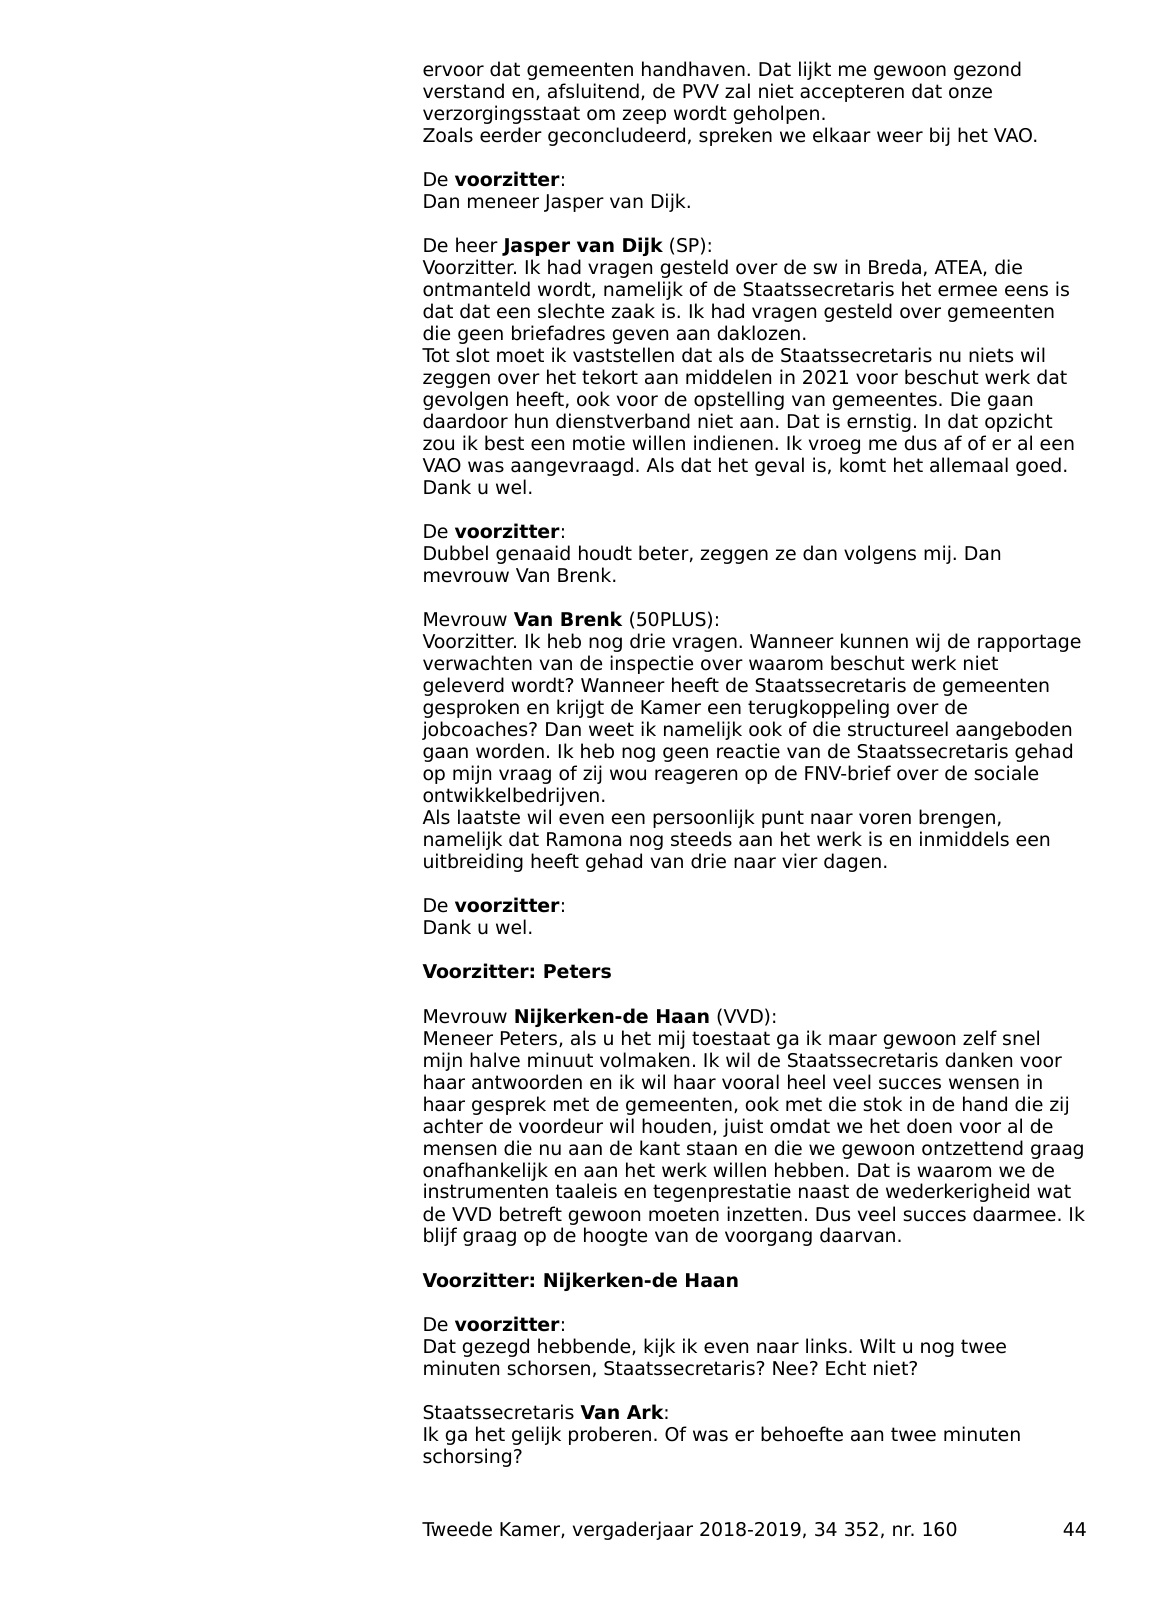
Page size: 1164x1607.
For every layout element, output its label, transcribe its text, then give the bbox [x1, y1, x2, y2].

text Mevrouw Nijkerken-de Haan (VVD): [422, 1006, 1087, 1028]
text Dank u wel. [422, 917, 1087, 939]
text Zoals eerder geconcludeerd, spreken we elkaar weer bij het VAO. [422, 125, 1087, 147]
text De voorzitter: [422, 1314, 1087, 1336]
text ervoor dat gemeenten handhaven. Dat lijkt me gewoon gezond verstand en, afsluitend, de PVV zal niet accepteren dat onze verzorgingsstaat om zeep wordt geholpen. [422, 59, 1087, 125]
text Voorzitter. Ik heb nog drie vragen. Wanneer kunnen wij de rapportage verwachten van de inspectie over waarom beschut werk niet geleverd wordt? Wanneer heeft de Staatssecretaris de gemeenten gesproken en krijgt de Kamer een terugkoppeling over de jobcoaches? Dan weet ik namelijk ook of die structureel aangeboden gaan worden. Ik heb nog geen reactie van de Staatssecretaris gehad op mijn vraag of zij wou reageren op de FNV-brief over de sociale ontwikkelbedrijven. [422, 631, 1087, 807]
subtitle Voorzitter: Peters [422, 961, 1087, 983]
text Dank u wel. [422, 477, 1087, 499]
text Dan meneer Jasper van Dijk. [422, 191, 1087, 213]
text Ik ga het gelijk proberen. Of was er behoefte aan twee minuten schorsing? [422, 1424, 1087, 1468]
text Staatssecretaris Van Ark: [422, 1402, 1087, 1424]
text Voorzitter. Ik had vragen gesteld over de sw in Breda, ATEA, die ontmanteld wordt, namelijk of de Staatssecretaris het ermee eens is dat dat een slechte zaak is. Ik had vragen gesteld over gemeenten die geen briefadres geven aan daklozen. [422, 257, 1087, 345]
text Als laatste wil even een persoonlijk punt naar voren brengen, namelijk dat Ramona nog steeds aan het werk is en inmiddels een uitbreiding heeft gehad van drie naar vier dagen. [422, 807, 1087, 873]
text De voorzitter: [422, 521, 1087, 543]
text Dubbel genaaid houdt beter, zeggen ze dan volgens mij. Dan mevrouw Van Brenk. [422, 543, 1087, 587]
text De voorzitter: [422, 169, 1087, 191]
text Dat gezegd hebbende, kijk ik even naar links. Wilt u nog twee minuten schorsen, Staatssecretaris? Nee? Echt niet? [422, 1336, 1087, 1380]
text De voorzitter: [422, 895, 1087, 917]
text Meneer Peters, als u het mij toestaat ga ik maar gewoon zelf snel mijn halve minuut volmaken. Ik wil de Staatssecretaris danken voor haar antwoorden en ik wil haar vooral heel veel succes wensen in haar gesprek met de gemeenten, ook met die stok in de hand die zij achter de voordeur wil houden, juist omdat we het doen voor al de mensen die nu aan de kant staan en die we gewoon ontzettend graag onafhankelijk en aan het werk willen hebben. Dat is waarom we de instrumenten taaleis en tegenprestatie naast de wederkerigheid wat de VVD betreft gewoon moeten inzetten. Dus veel succes daarmee. Ik blijf graag op de hoogte van de voorgang daarvan. [422, 1028, 1087, 1247]
text Mevrouw Van Brenk (50PLUS): [422, 609, 1087, 631]
text De heer Jasper van Dijk (SP): [422, 235, 1087, 257]
subtitle Voorzitter: Nijkerken-de Haan [422, 1269, 1087, 1292]
text Tot slot moet ik vaststellen dat als de Staatssecretaris nu niets wil zeggen over het tekort aan middelen in 2021 voor beschut werk dat gevolgen heeft, ook voor de opstelling van gemeentes. Die gaan daardoor hun dienstverband niet aan. Dat is ernstig. In dat opzicht zou ik best een motie willen indienen. Ik vroeg me dus af of er al een VAO was aangevraagd. Als dat het geval is, komt het allemaal goed. [422, 345, 1087, 477]
